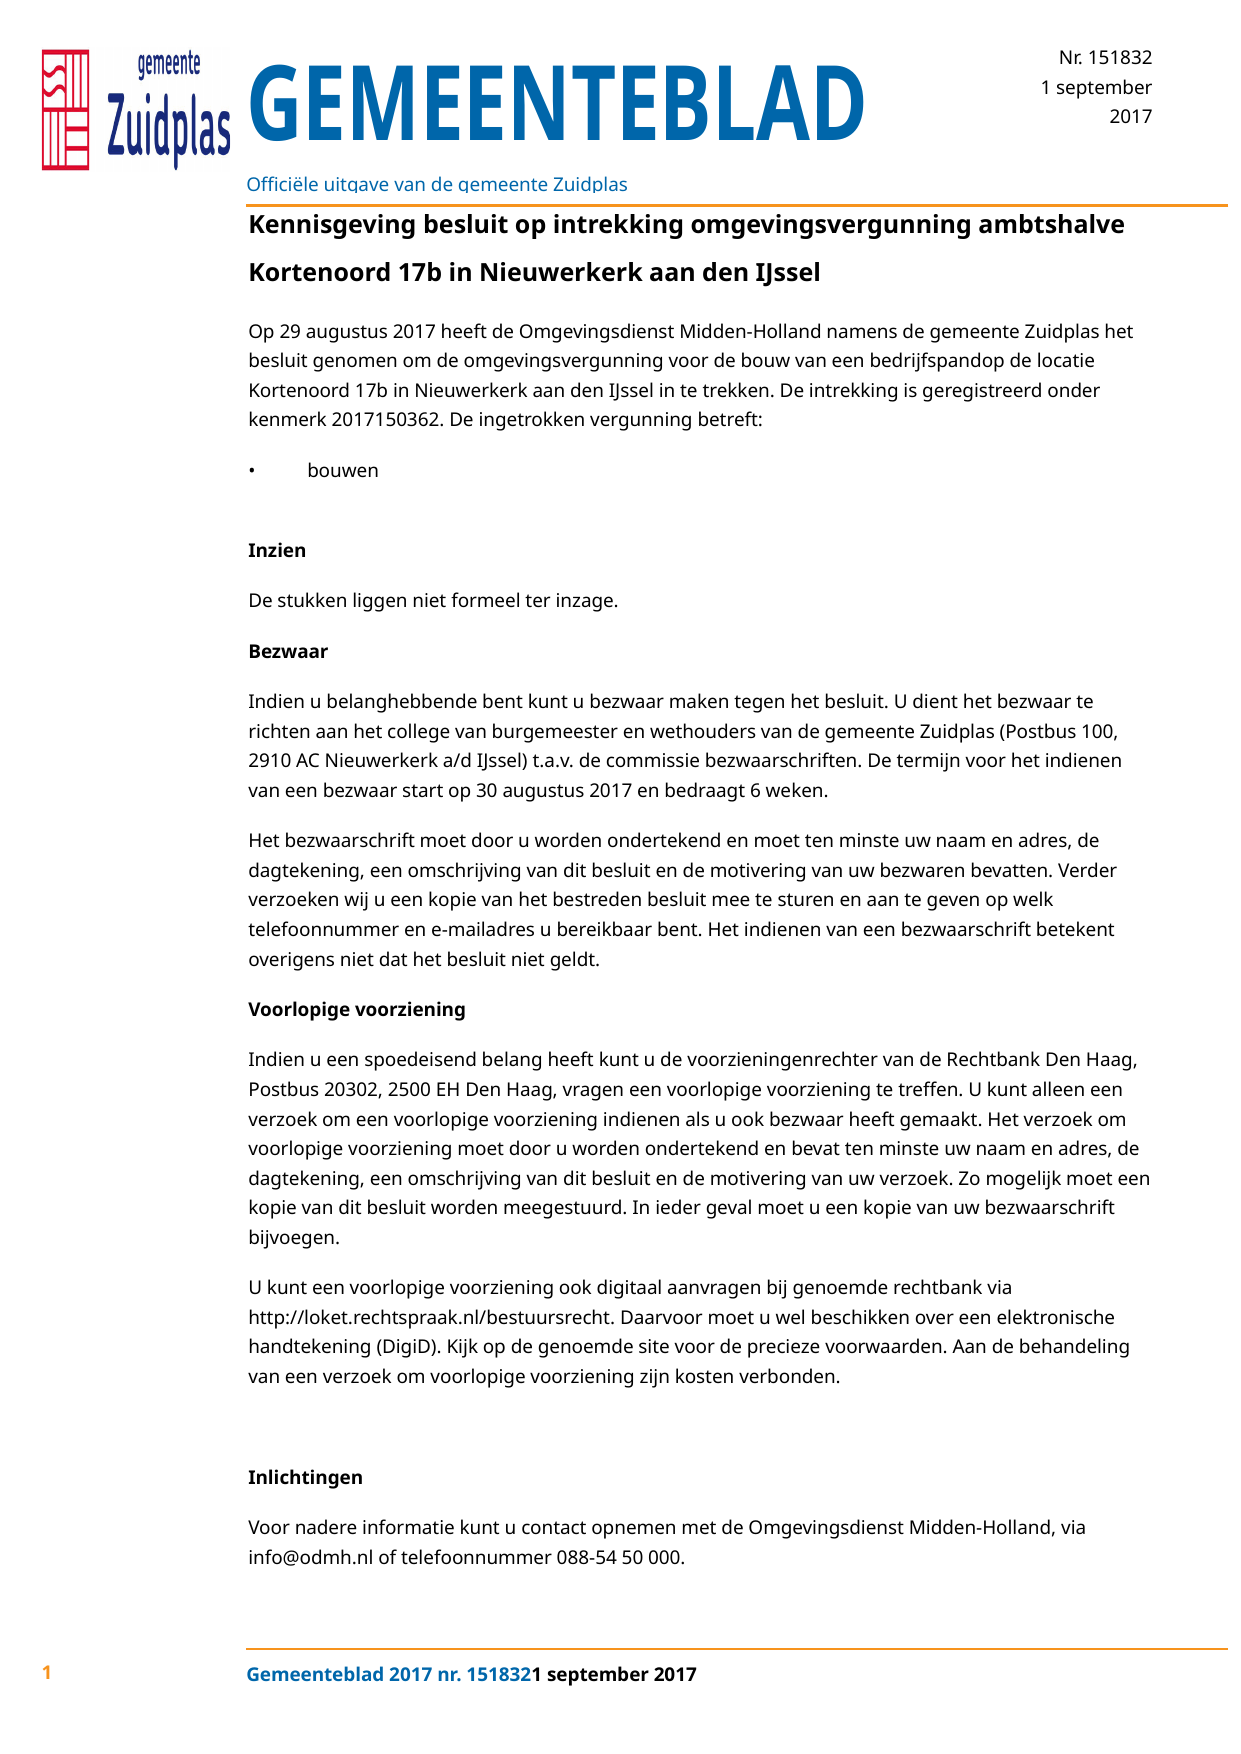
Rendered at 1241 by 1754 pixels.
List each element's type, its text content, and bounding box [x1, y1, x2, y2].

text Inzien [248, 537, 1152, 563]
text Bezwaar [248, 638, 1152, 664]
text Voorlopige voorziening [248, 996, 1152, 1022]
text U kunt een voorlopige voorziening ook digitaal aanvragen bij genoemde rechtbank via http://loket.rechtspraak.nl/bestuursrecht. Daarvoor moet u wel beschikken over een elektronische handtekening (DigiD). Kijk op de genoemde site voor de precieze voorwaarden. Aan de behandeling van een verzoek om voorlopige voorziening zijn kosten verbonden. [248, 1274, 1152, 1389]
text Indien u belanghebbende bent kunt u bezwaar maken tegen het besluit. U dient het bezwaar te richten aan het college van burgemeester en wethouders van de gemeente Zuidplas (Postbus 100, 2910 AC Nieuwerkerk a/d IJssel) t.a.v. de commissie bezwaarschriften. De termijn voor het indienen van een bezwaar start op 30 augustus 2017 en bedraagt 6 weken. [248, 688, 1152, 803]
text De stukken liggen niet formeel ter inzage. [248, 587, 1152, 613]
picture [41, 47, 231, 172]
text Voor nadere informatie kunt u contact opnemen met de Omgevingsdienst Midden-Holland, via info@odmh.nl of telefoonnummer 088-54 50 000. [248, 1514, 1152, 1570]
text Kennisgeving besluit op intrekking omgevingsvergunning ambtshalve Kortenoord 17b in Nieuwerkerk aan den IJssel [248, 207, 1152, 288]
text Het bezwaarschrift moet door u worden ondertekend en moet ten minste uw naam en adres, de dagtekening, een omschrijving van dit besluit en de motivering van uw bezwaren bevatten. Verder verzoeken wij u een kopie van het bestreden besluit mee te sturen en aan te geven op welk telefoonnummer en e-mailadres u bereikbaar bent. Het indienen van een bezwaarschrift betekent overigens niet dat het besluit niet geldt. [248, 827, 1152, 972]
text Inlichtingen [248, 1464, 1152, 1490]
list bouwen [248, 457, 1152, 483]
text Indien u een spoedeisend belang heeft kunt u de voorzieningenrechter van de Rechtbank Den Haag, Postbus 20302, 2500 EH Den Haag, vragen een voorlopige voorziening te treffen. U kunt alleen een verzoek om een voorlopige voorziening indienen als u ook bezwaar heeft gemaakt. Het verzoek om voorlopige voorziening moet door u worden ondertekend en bevat ten minste uw naam en adres, de dagtekening, een omschrijving van dit besluit en de motivering van uw verzoek. Zo mogelijk moet een kopie van dit besluit worden meegestuurd. In ieder geval moet u een kopie van uw bezwaarschrift bijvoegen. [248, 1047, 1152, 1250]
text Op 29 augustus 2017 heeft de Omgevingsdienst Midden-Holland namens de gemeente Zuidplas het besluit genomen om de omgevingsvergunning voor de bouw van een bedrijfspandop de locatie Kortenoord 17b in Nieuwerkerk aan den IJssel in te trekken. De intrekking is geregistreerd onder kenmerk 2017150362. De ingetrokken vergunning betreft: [248, 318, 1152, 432]
